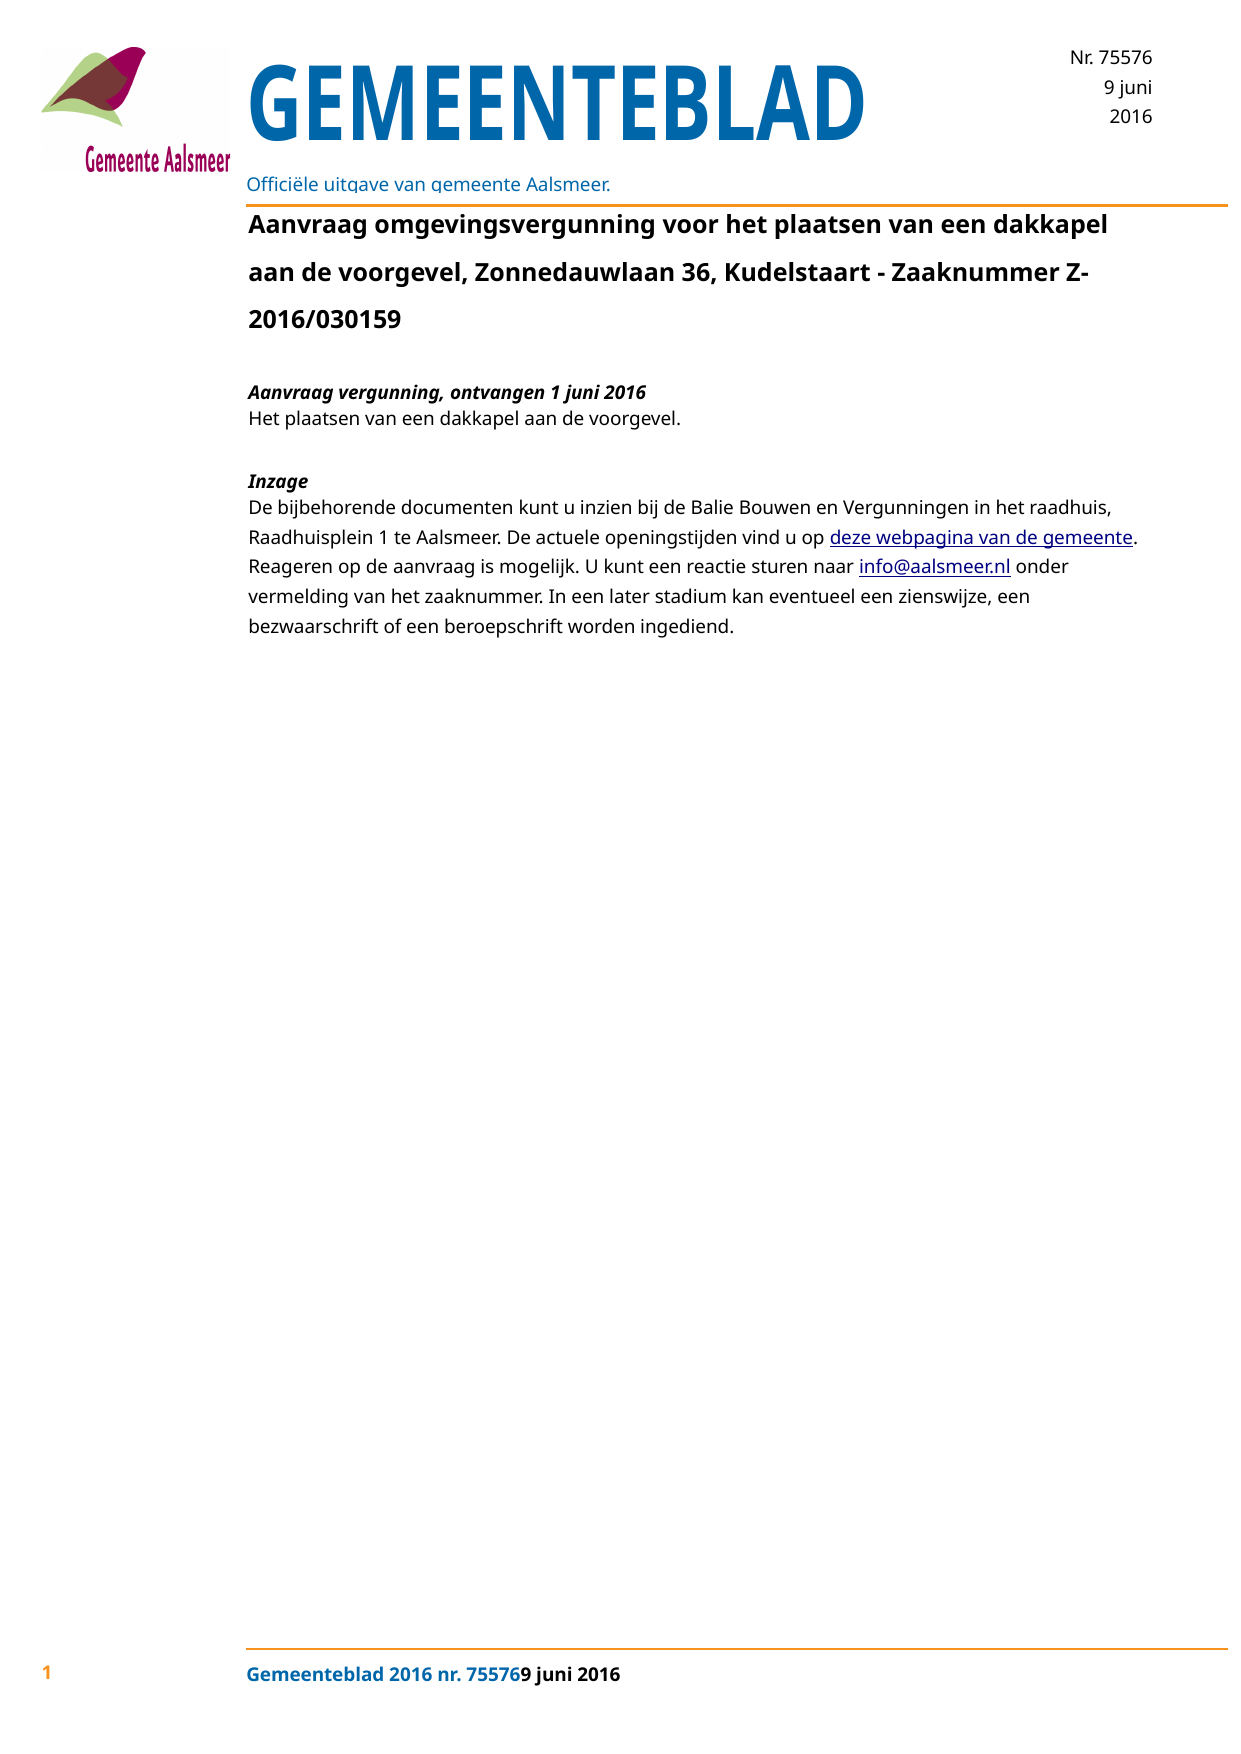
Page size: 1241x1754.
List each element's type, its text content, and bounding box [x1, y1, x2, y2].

picture [41, 47, 231, 172]
text Inzage [248, 469, 1152, 494]
text Het plaatsen van een dakkapel aan de voorgevel. [248, 405, 1152, 431]
text Aanvraag vergunning, ontvangen 1 juni 2016 [248, 379, 1152, 405]
text Aanvraag omgevingsvergunning voor het plaatsen van een dakkapel aan de voorgevel, Zonnedauwlaan 36, Kudelstaart - Zaaknummer Z-2016/030159 [248, 207, 1152, 336]
text ​ [248, 663, 1152, 689]
text De bijbehorende documenten kunt u inzien bij de Balie Bouwen en Vergunningen in het raadhuis, Raadhuisplein 1 te Aalsmeer. De actuele openingstijden vind u op deze webpagina van de gemeente. Reageren op de aanvraag is mogelijk. U kunt een reactie sturen naar info@aalsmeer.nl onder vermelding van het zaaknummer. In een later stadium kan eventueel een zienswijze, een bezwaarschrift of een beroepschrift worden ingediend. [248, 494, 1152, 638]
